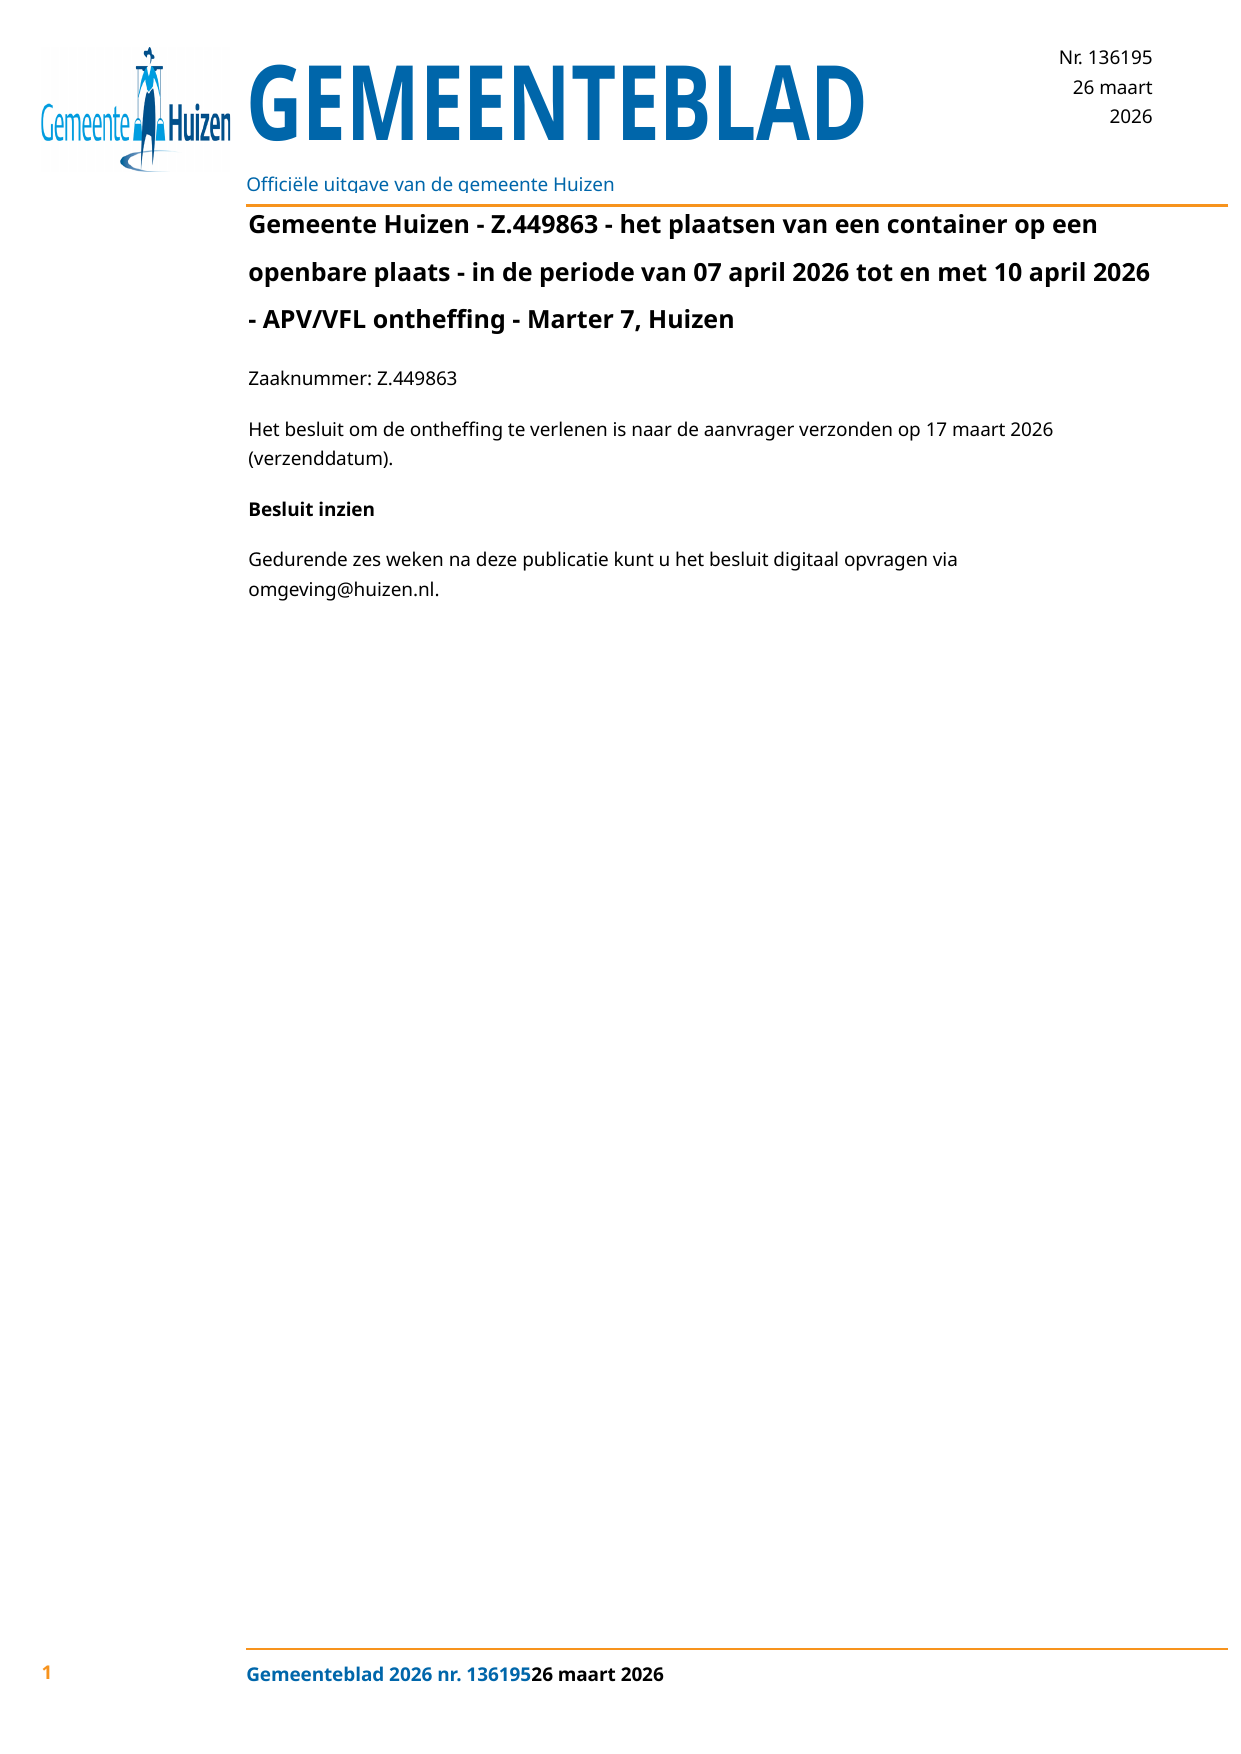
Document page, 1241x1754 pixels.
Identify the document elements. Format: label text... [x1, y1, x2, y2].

picture [41, 47, 231, 172]
text Besluit inzien [248, 496, 1152, 522]
text Het besluit om de ontheffing te verlenen is naar de aanvrager verzonden op 17 maart 2026 (verzenddatum). [248, 416, 1152, 471]
text Zaaknummer: Z.449863 [248, 366, 1152, 391]
text Gedurende zes weken na deze publicatie kunt u het besluit digitaal opvragen via omgeving@huizen.nl. [248, 546, 1152, 602]
text Gemeente Huizen - Z.449863 - het plaatsen van een container op een openbare plaats - in de periode van 07 april 2026 tot en met 10 april 2026 - APV/VFL ontheffing - Marter 7, Huizen [248, 207, 1152, 336]
